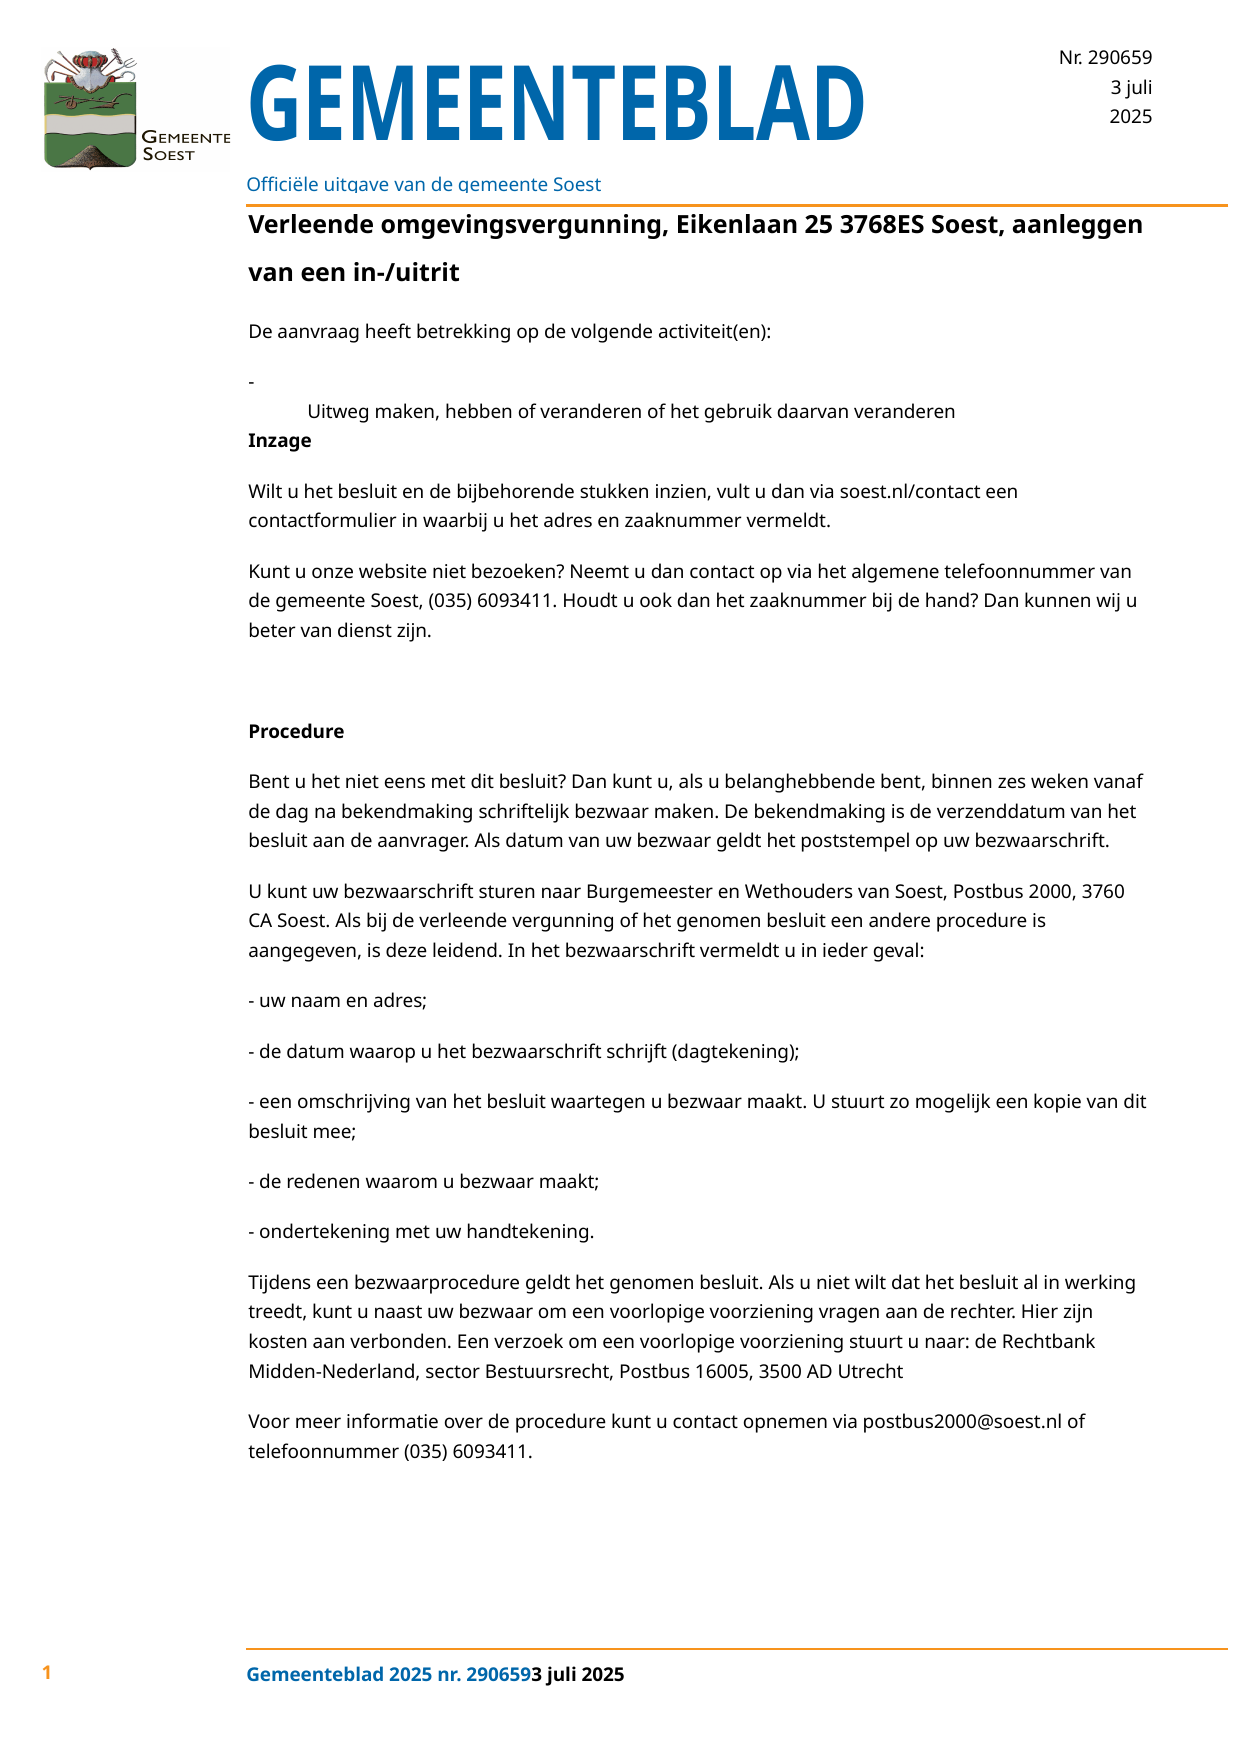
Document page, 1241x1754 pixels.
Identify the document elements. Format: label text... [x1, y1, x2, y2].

list Uitweg maken, hebben of veranderen of het gebruik daarvan veranderen [248, 398, 1152, 424]
text Tijdens een bezwaarprocedure geldt het genomen besluit. Als u niet wilt dat het besluit al in werking treedt, kunt u naast uw bezwaar om een voorlopige voorziening vragen aan de rechter. Hier zijn kosten aan verbonden. Een verzoek om een voorlopige voorziening stuurt u naar: de Rechtbank Midden-Nederland, sector Bestuursrecht, Postbus 16005, 3500 AD Utrecht [248, 1269, 1152, 1384]
text De aanvraag heeft betrekking op de volgende activiteit(en): [248, 318, 1152, 344]
text - uw naam en adres; [248, 987, 1152, 1013]
text Wilt u het besluit en de bijbehorende stukken inzien, vult u dan via soest.nl/contact een contactformulier in waarbij u het adres en zaaknummer vermeldt. [248, 478, 1152, 533]
text - de datum waarop u het bezwaarschrift schrijft (dagtekening); [248, 1038, 1152, 1064]
picture [41, 47, 231, 172]
text - een omschrijving van het besluit waartegen u bezwaar maakt. U stuurt zo mogelijk een kopie van dit besluit mee; [248, 1088, 1152, 1144]
text Bent u het niet eens met dit besluit? Dan kunt u, als u belanghebbende bent, binnen zes weken vanaf de dag na bekendmaking schriftelijk bezwaar maken. De bekendmaking is de verzenddatum van het besluit aan de aanvrager. Als datum van uw bezwaar geldt het poststempel op uw bezwaarschrift. [248, 768, 1152, 853]
text U kunt uw bezwaarschrift sturen naar Burgemeester en Wethouders van Soest, Postbus 2000, 3760 CA Soest. Als bij de verleende vergunning of het genomen besluit een andere procedure is aangegeven, is deze leidend. In het bezwaarschrift vermeldt u in ieder geval: [248, 878, 1152, 963]
text - ondertekening met uw handtekening. [248, 1219, 1152, 1244]
text Verleende omgevingsvergunning, Eikenlaan 25 3768ES Soest, aanleggen van een in-/uitrit [248, 207, 1152, 288]
text Voor meer informatie over de procedure kunt u contact opnemen via postbus2000@soest.nl of telefoonnummer (035) 6093411. [248, 1408, 1152, 1464]
text Procedure [248, 718, 1152, 744]
text - de redenen waarom u bezwaar maakt; [248, 1168, 1152, 1194]
text Inzage [248, 427, 1152, 453]
text Kunt u onze website niet bezoeken? Neemt u dan contact op via het algemene telefoonnummer van de gemeente Soest, (035) 6093411. Houdt u ook dan het zaaknummer bij de hand? Dan kunnen wij u beter van dienst zijn. [248, 558, 1152, 643]
